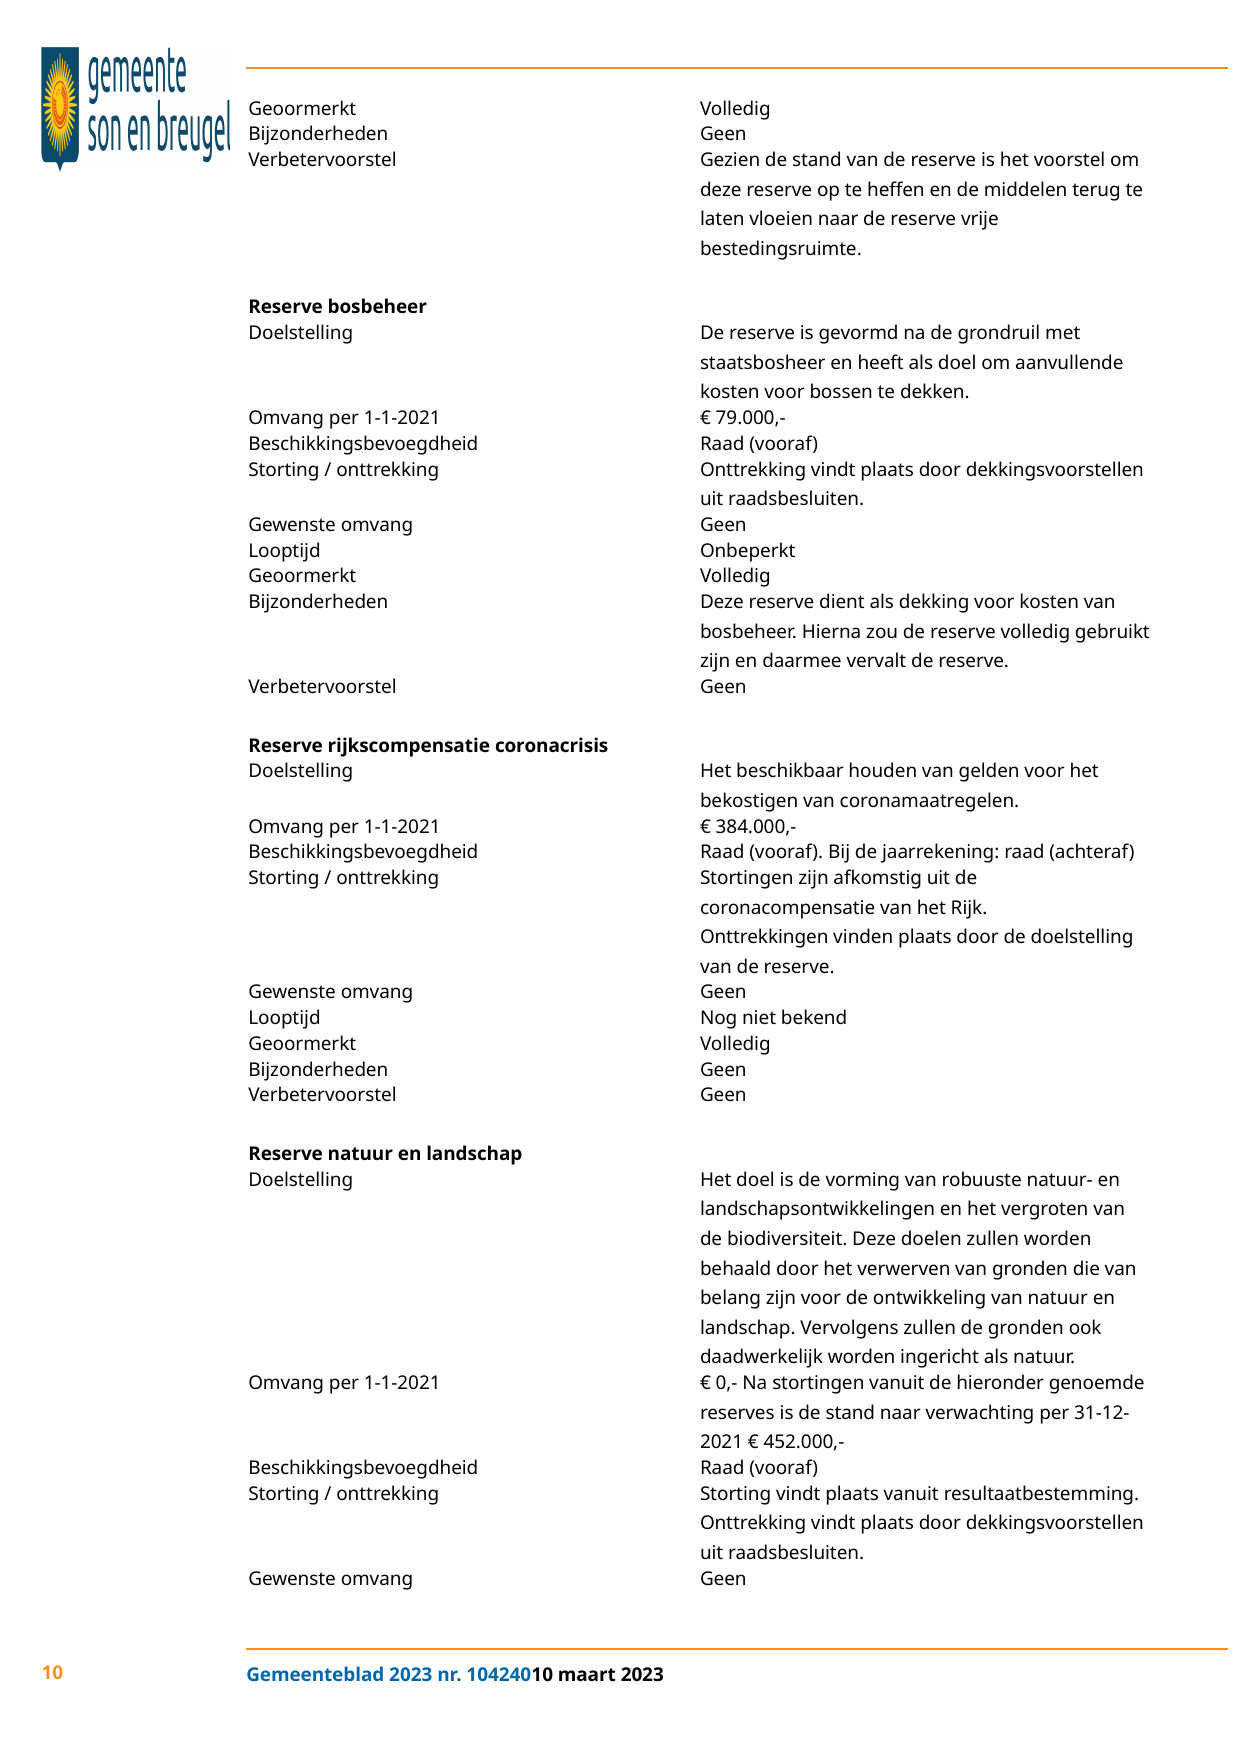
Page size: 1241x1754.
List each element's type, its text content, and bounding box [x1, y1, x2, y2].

table_cell Geoormerkt [248, 563, 700, 588]
table_cell € 384.000,- [700, 813, 1152, 838]
table_cell Geen [700, 121, 1152, 146]
table_cell € 0,- Na stortingen vanuit de hieronder genoemde reserves is de stand naar verwachting per 31-12-2021 € 452.000,- [700, 1369, 1152, 1454]
table_cell Storting / onttrekking [248, 1480, 700, 1565]
table_cell Omvang per 1-1-2021 [248, 404, 700, 430]
table_cell Deze reserve dient als dekking voor kosten van bosbeheer. Hierna zou de reserve volledig gebruikt zijn en daarmee vervalt de reserve. [700, 588, 1152, 673]
table_cell Onbeperkt [700, 537, 1152, 562]
table_cell Beschikkingsbevoegdheid [248, 430, 700, 456]
table_cell Geen [700, 511, 1152, 537]
table_cell Volledig [700, 1030, 1152, 1056]
table_cell Looptijd [248, 1005, 700, 1030]
table_cell Bijzonderheden [248, 121, 700, 146]
table_cell Raad (vooraf). Bij de jaarrekening: raad (achteraf) [700, 839, 1152, 864]
table_cell Storting / onttrekking [248, 864, 700, 979]
table_cell Geen [700, 979, 1152, 1004]
table_cell De reserve is gevormd na de grondruil met staatsbosheer en heeft als doel om aanvullende kosten voor bossen te dekken. [700, 319, 1152, 404]
table_cell Verbetervoorstel [248, 1082, 700, 1107]
table_cell Omvang per 1-1-2021 [248, 813, 700, 838]
table_cell Gezien de stand van de reserve is het voorstel om deze reserve op te heffen en de middelen terug te laten vloeien naar de reserve vrije bestedingsruimte. [700, 146, 1152, 261]
table_cell Looptijd [248, 537, 700, 562]
table_cell Volledig [700, 563, 1152, 588]
table_cell Doelstelling [248, 319, 700, 404]
table_cell Geoormerkt [248, 1030, 700, 1056]
table_cell Het doel is de vorming van robuuste natuur- en landschapsontwikkelingen en het vergroten van de biodiversiteit. Deze doelen zullen worden behaald door het verwerven van gronden die van belang zijn voor de ontwikkeling van natuur en landschap. Vervolgens zullen de gronden ook daadwerkelijk worden ingericht als natuur. [700, 1166, 1152, 1369]
table_cell Geen [700, 1056, 1152, 1082]
table_cell Verbetervoorstel [248, 673, 700, 699]
table_cell Doelstelling [248, 758, 700, 813]
table_cell Bijzonderheden [248, 1056, 700, 1082]
table_cell Raad (vooraf) [700, 430, 1152, 456]
table_cell Onttrekking vindt plaats door dekkingsvoorstellen uit raadsbesluiten. [700, 456, 1152, 511]
table_header Reserve rijkscompensatie coronacrisis [248, 732, 1152, 757]
table_header Reserve bosbeheer [248, 294, 1152, 319]
table_header Reserve natuur en landschap [248, 1140, 1152, 1166]
table_cell Geoormerkt [248, 95, 700, 121]
table_cell Doelstelling [248, 1166, 700, 1369]
table_cell Verbetervoorstel [248, 146, 700, 261]
table_cell Geen [700, 1565, 1152, 1591]
table_cell Raad (vooraf) [700, 1454, 1152, 1480]
table_cell Nog niet bekend [700, 1005, 1152, 1030]
table_cell Beschikkingsbevoegdheid [248, 1454, 700, 1480]
table_cell Beschikkingsbevoegdheid [248, 839, 700, 864]
picture [41, 47, 231, 172]
table_cell Het beschikbaar houden van gelden voor het bekostigen van coronamaatregelen. [700, 758, 1152, 813]
table_cell Gewenste omvang [248, 1565, 700, 1591]
table_cell Gewenste omvang [248, 511, 700, 537]
table_cell Storting / onttrekking [248, 456, 700, 511]
table_cell Geen [700, 1082, 1152, 1107]
table_cell Stortingen zijn afkomstig uit de coronacompensatie van het Rijk. Onttrekkingen vinden plaats door de doelstelling van de reserve. [700, 864, 1152, 979]
table_cell Bijzonderheden [248, 588, 700, 673]
table_cell Omvang per 1-1-2021 [248, 1369, 700, 1454]
table_cell € 79.000,- [700, 404, 1152, 430]
table_cell Geen [700, 673, 1152, 699]
table_cell Storting vindt plaats vanuit resultaatbestemming. Onttrekking vindt plaats door dekkingsvoorstellen uit raadsbesluiten. [700, 1480, 1152, 1565]
table_cell Volledig [700, 95, 1152, 121]
table_cell Gewenste omvang [248, 979, 700, 1004]
